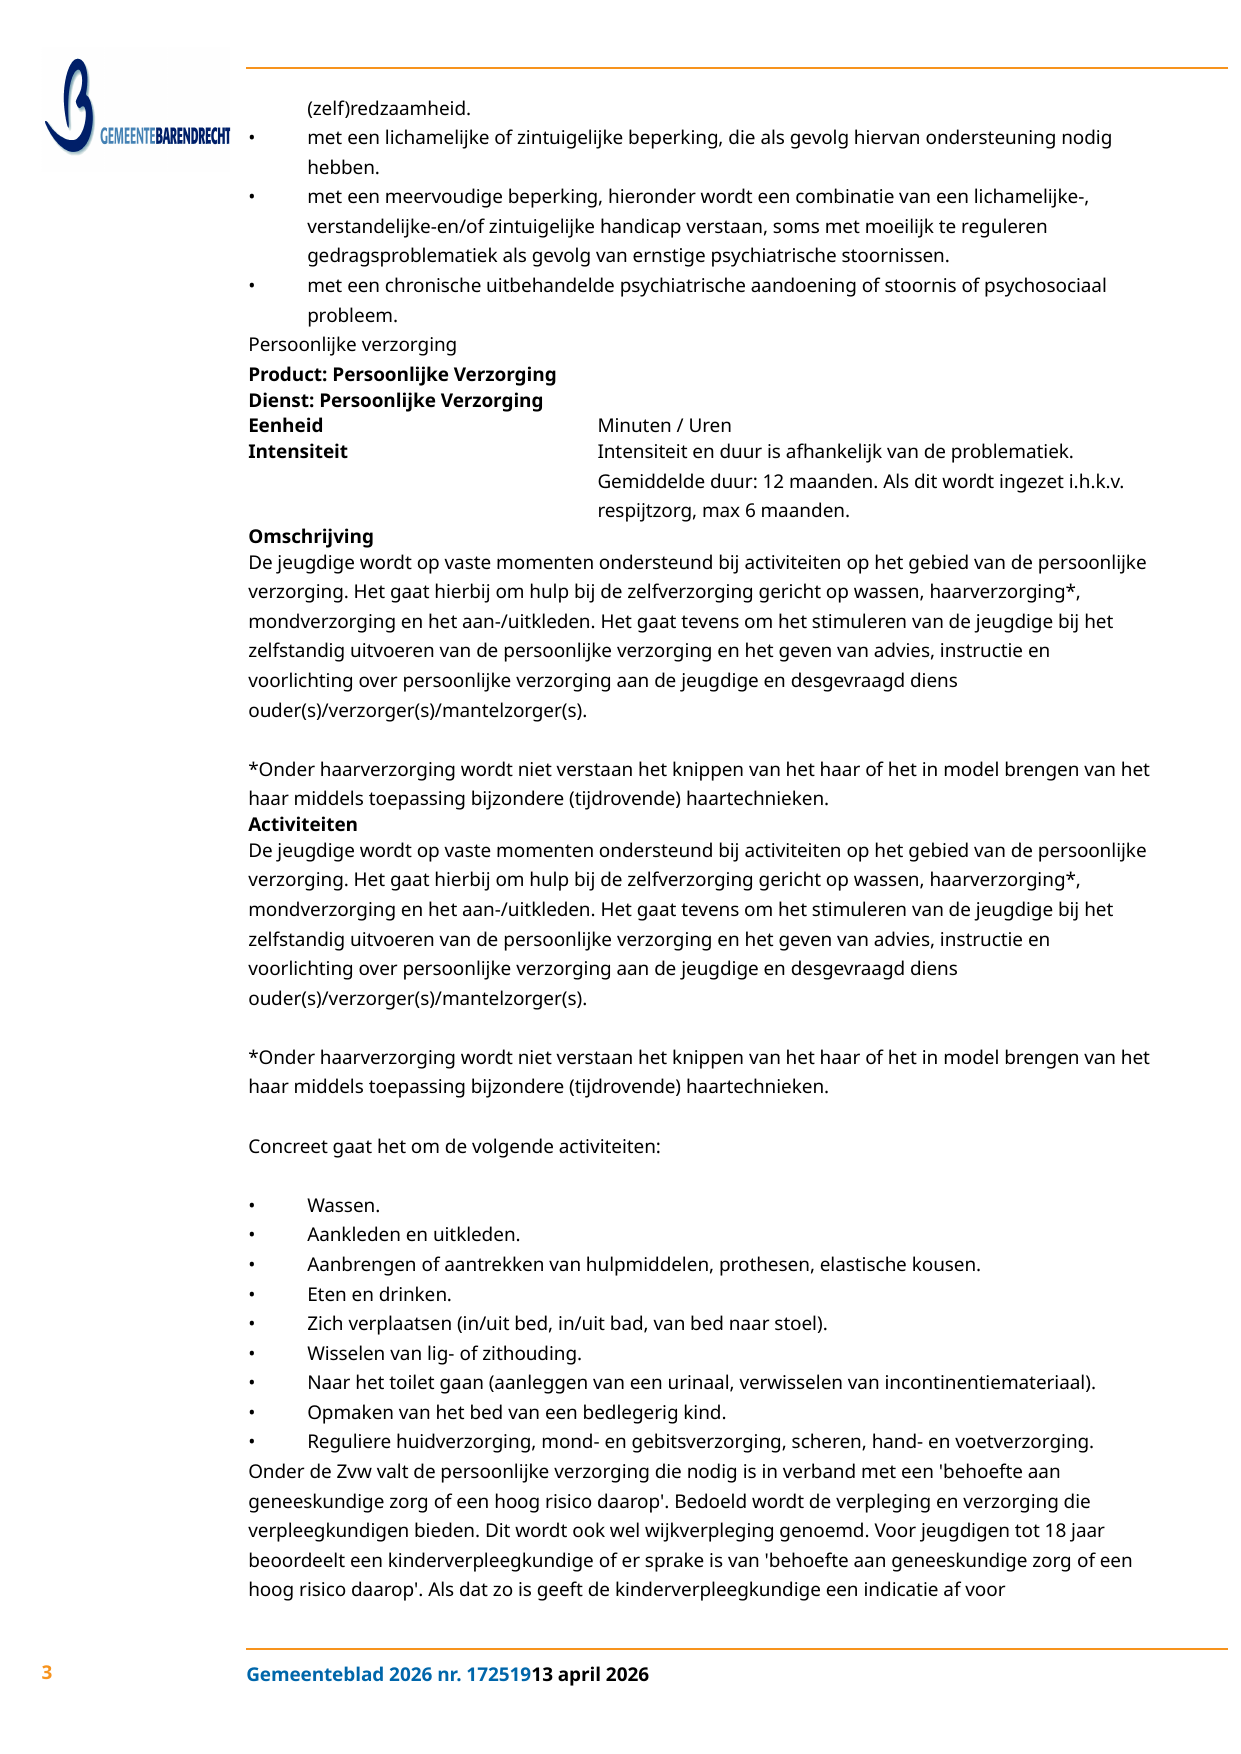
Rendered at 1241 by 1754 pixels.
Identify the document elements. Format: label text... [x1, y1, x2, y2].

table_cell Omschrijving [248, 523, 1152, 549]
table_cell Eenheid [248, 413, 597, 438]
list met een chronische uitbehandelde psychiatrische aandoening of stoornis of psychosociaal probleem. [248, 272, 1152, 328]
table_header Product: Persoonlijke Verzorging [248, 361, 1152, 387]
table_cell Intensiteit en duur is afhankelijk van de problematiek. Gemiddelde duur: 12 maanden. Als dit wordt ingezet i.h.k.v. respijtzorg, max 6 maanden. [597, 438, 1152, 523]
text Persoonlijke verzorging [248, 331, 1152, 357]
list met een lichamelijke of zintuigelijke beperking, die als gevolg hiervan ondersteuning nodig hebben. [248, 124, 1152, 180]
table_cell Dienst: Persoonlijke Verzorging [248, 387, 1152, 413]
table_cell Minuten / Uren [597, 413, 1152, 438]
table_cell De jeugdige wordt op vaste momenten ondersteund bij activiteiten op het gebied van de persoonlijke verzorging. Het gaat hierbij om hulp bij de zelfverzorging gericht op wassen, haarverzorging*, mondverzorging en het aan-/uitkleden. Het gaat tevens om het stimuleren van de jeugdige bij het zelfstandig uitvoeren van de persoonlijke verzorging en het geven van advies, instructie en voorlichting over persoonlijke verzorging aan de jeugdige en desgevraagd diens ouder(s)/verzorger(s)/mantelzorger(s). *Onder haarverzorging wordt niet verstaan het knippen van het haar of het in model brengen van het haar middels toepassing bijzondere (tijdrovende) haartechnieken. [248, 549, 1152, 811]
table_cell De jeugdige wordt op vaste momenten ondersteund bij activiteiten op het gebied van de persoonlijke verzorging. Het gaat hierbij om hulp bij de zelfverzorging gericht op wassen, haarverzorging*, mondverzorging en het aan-/uitkleden. Het gaat tevens om het stimuleren van de jeugdige bij het zelfstandig uitvoeren van de persoonlijke verzorging en het geven van advies, instructie en voorlichting over persoonlijke verzorging aan de jeugdige en desgevraagd diens ouder(s)/verzorger(s)/mantelzorger(s). *Onder haarverzorging wordt niet verstaan het knippen van het haar of het in model brengen van het haar middels toepassing bijzondere (tijdrovende) haartechnieken. Concreet gaat het om de volgende activiteiten: Wassen. Aankleden en uitkleden. Aanbrengen of aantrekken van hulpmiddelen, prothesen, elastische kousen. Eten en drinken. Zich verplaatsen (in/uit bed, in/uit bad, van bed naar stoel). Wisselen van lig- of zithouding. Naar het toilet gaan (aanleggen van een urinaal, verwisselen van incontinentiemateriaal). Opmaken van het bed van een bedlegerig kind. Reguliere huidverzorging, mond- en gebitsverzorging, scheren, hand- en voetverzorging. Onder de Zvw valt de persoonlijke verzorging die nodig is in verband met een 'behoefte aan geneeskundige zorg of een hoog risico daarop'. Bedoeld wordt de verpleging en verzorging die verpleegkundigen bieden. Dit wordt ook wel wijkverpleging genoemd. Voor jeugdigen tot 18 jaar beoordeelt een kinderverpleegkundige of er sprake is van 'behoefte aan geneeskundige zorg of een hoog risico daarop'. Als dat zo is geeft de kinderverpleegkundige een indicatie af voor [248, 837, 1152, 1602]
list (zelf)redzaamheid. [248, 95, 1152, 121]
picture [41, 47, 231, 172]
table_cell Intensiteit [248, 438, 597, 523]
table_cell Activiteiten [248, 811, 1152, 837]
list met een meervoudige beperking, hieronder wordt een combinatie van een lichamelijke-, verstandelijke-en/of zintuigelijke handicap verstaan, soms met moeilijk te reguleren gedragsproblematiek als gevolg van ernstige psychiatrische stoornissen. [248, 183, 1152, 268]
